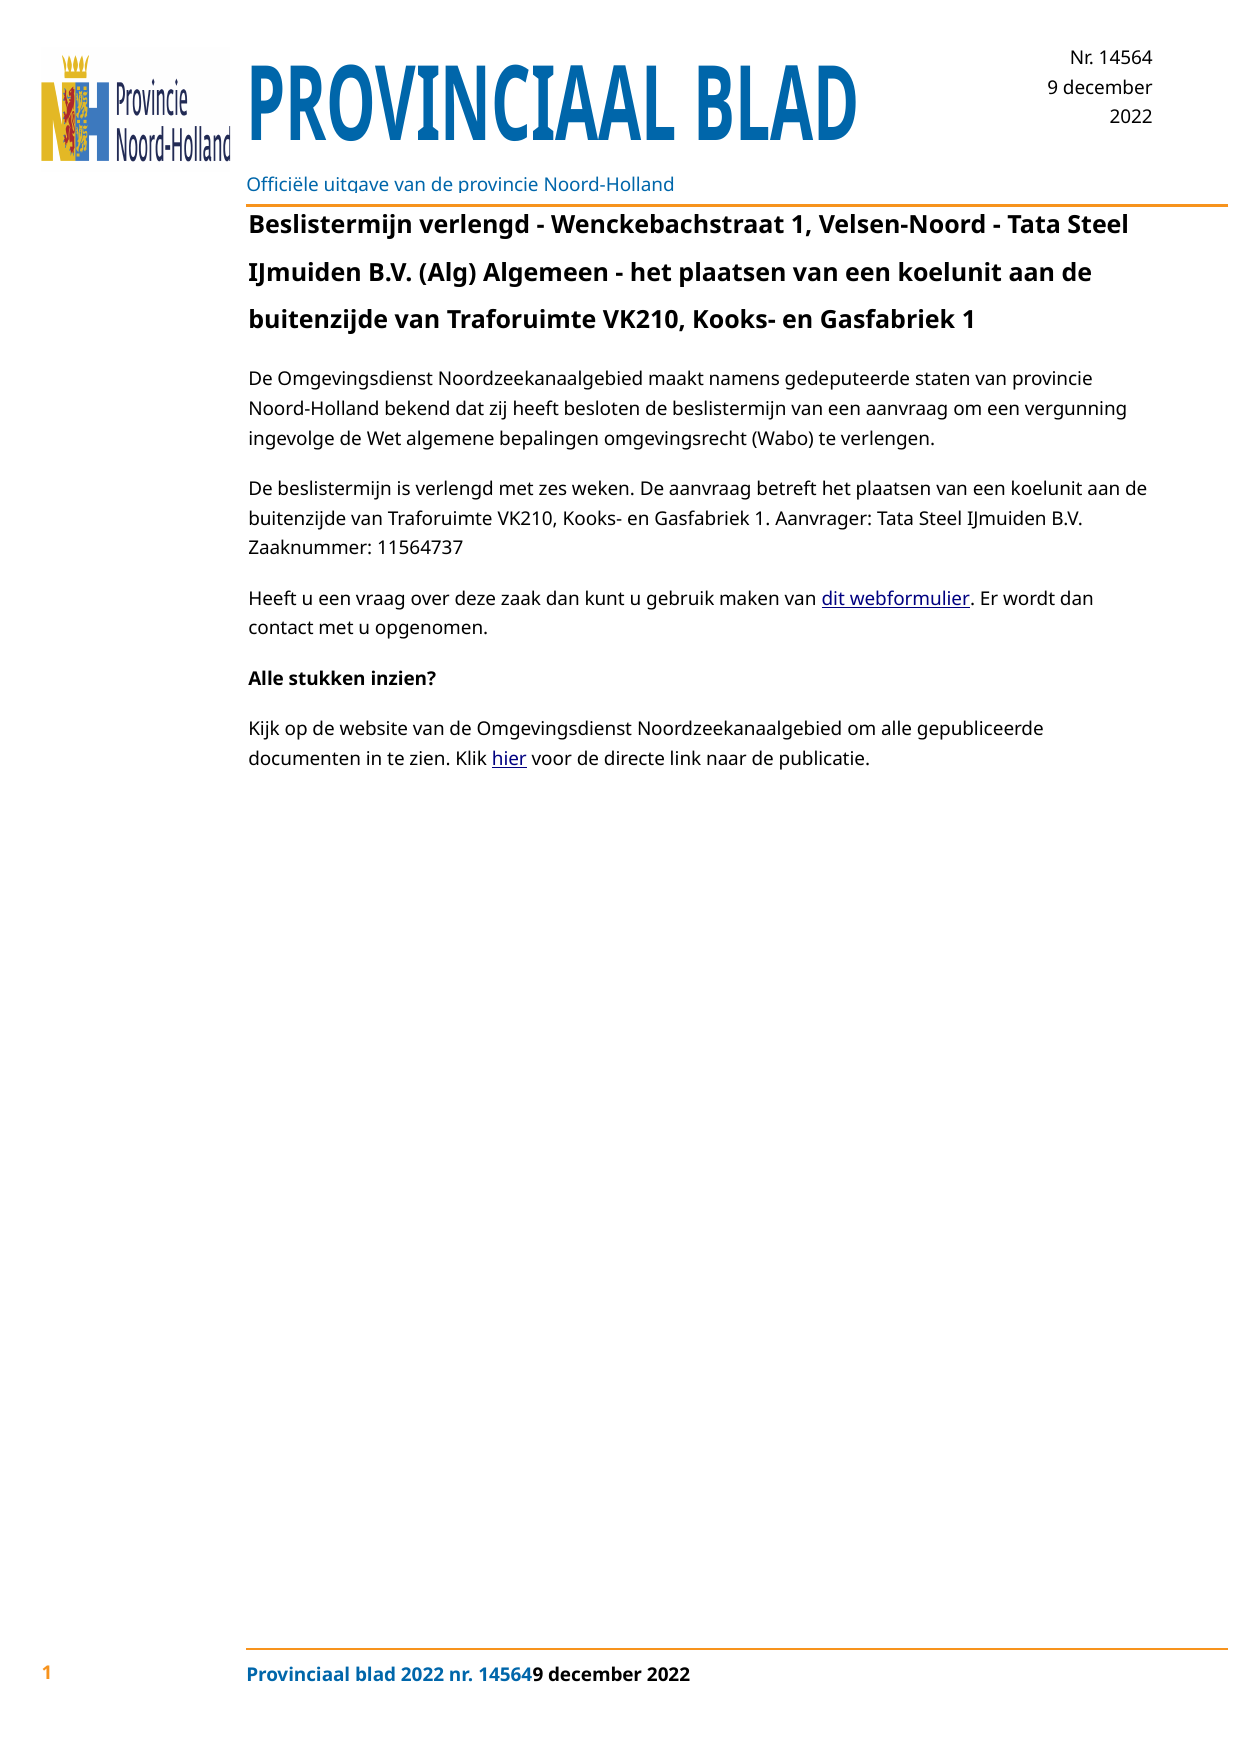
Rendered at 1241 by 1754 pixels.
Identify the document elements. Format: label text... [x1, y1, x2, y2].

text Kijk op de website van de Omgevingsdienst Noordzeekanaalgebied om alle gepubliceerde documenten in te zien. Klik hier voor de directe link naar de publicatie. [248, 715, 1152, 770]
text Beslistermijn verlengd - Wenckebachstraat 1, Velsen-Noord - Tata Steel IJmuiden B.V. (Alg) Algemeen - het plaatsen van een koelunit aan de buitenzijde van Traforuimte VK210, Kooks- en Gasfabriek 1 [248, 207, 1152, 336]
text Alle stukken inzien? [248, 665, 1152, 690]
text De beslistermijn is verlengd met zes weken. De aanvraag betreft het plaatsen van een koelunit aan de buitenzijde van Traforuimte VK210, Kooks- en Gasfabriek 1. Aanvrager: Tata Steel IJmuiden B.V. Zaaknummer: 11564737 [248, 475, 1152, 560]
text De Omgevingsdienst Noordzeekanaalgebied maakt namens gedeputeerde staten van provincie Noord-Holland bekend dat zij heeft besloten de beslistermijn van een aanvraag om een vergunning ingevolge de Wet algemene bepalingen omgevingsrecht (Wabo) te verlengen. [248, 366, 1152, 450]
picture [41, 47, 231, 172]
text Heeft u een vraag over deze zaak dan kunt u gebruik maken van dit webformulier. Er wordt dan contact met u opgenomen. [248, 585, 1152, 640]
